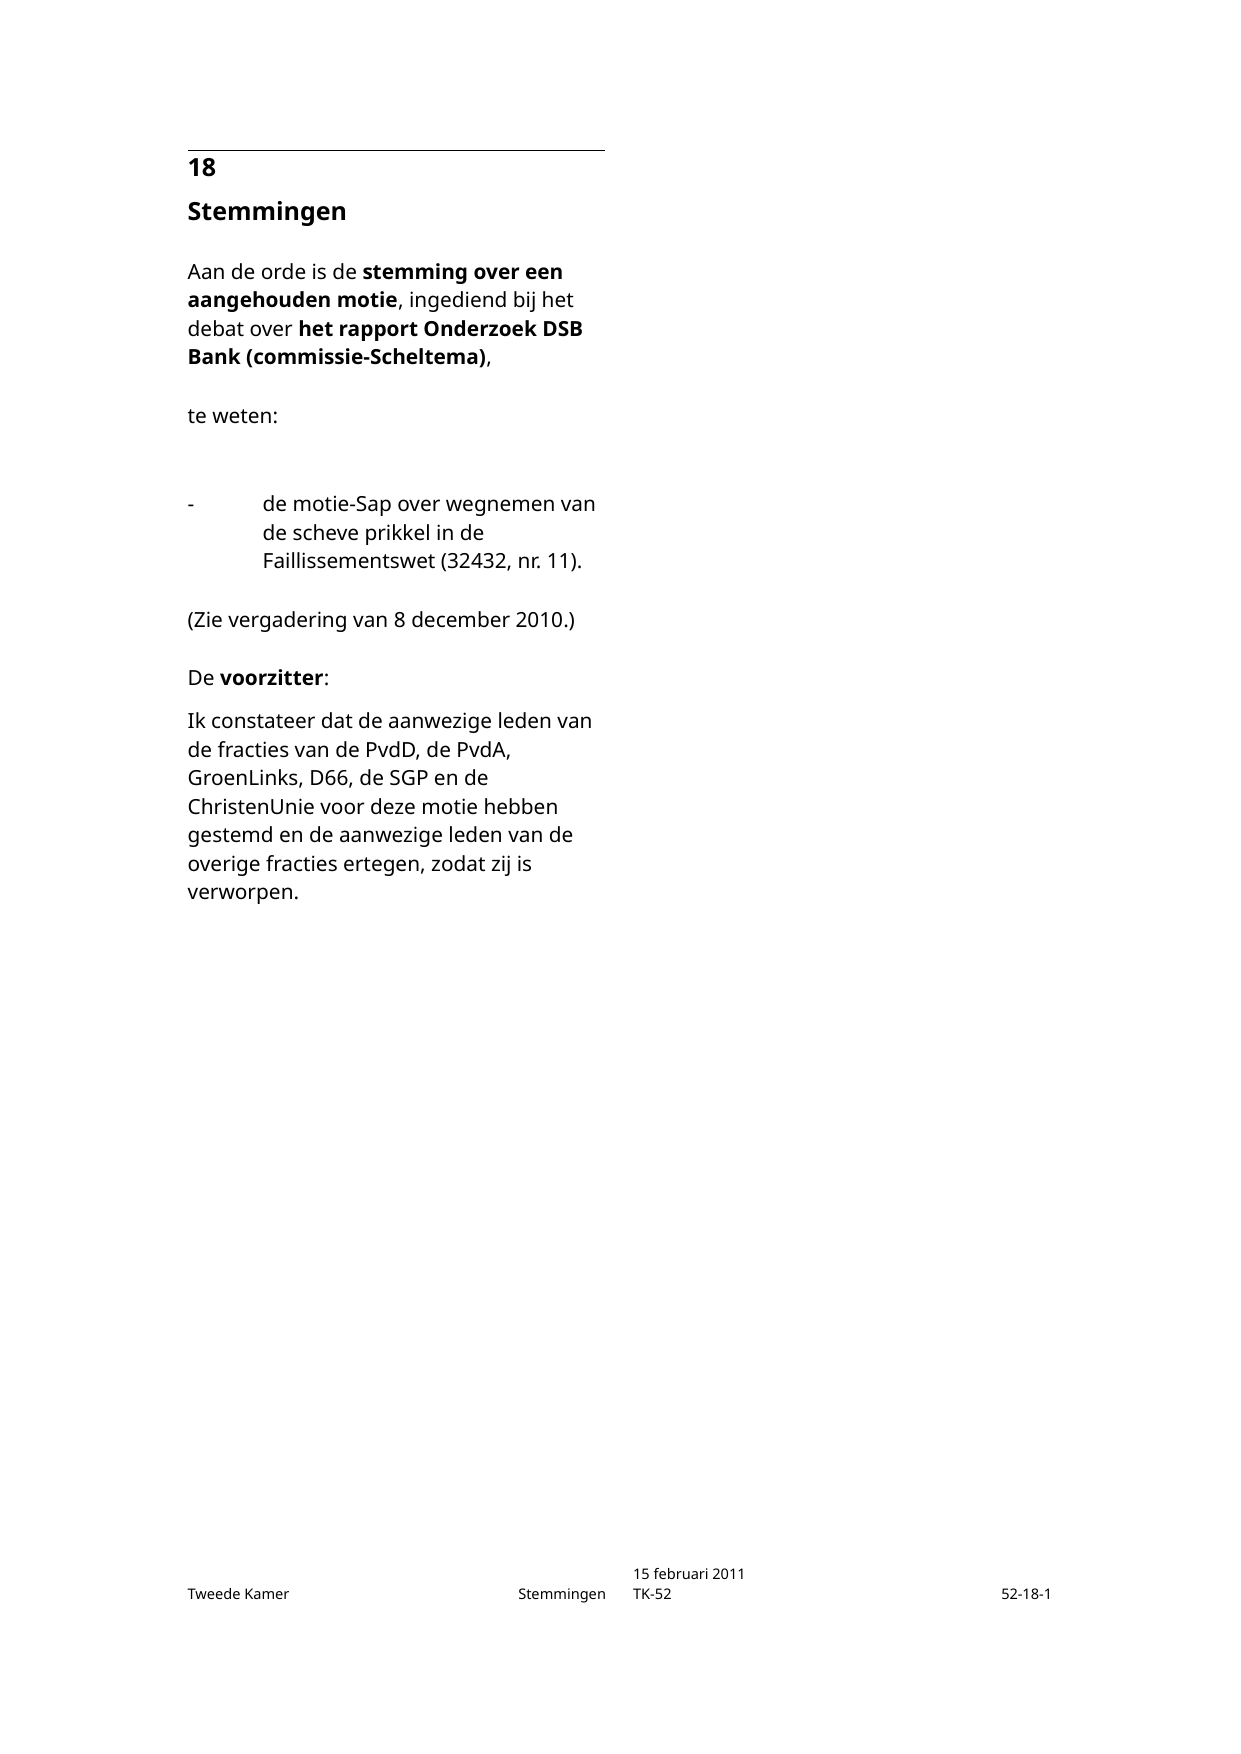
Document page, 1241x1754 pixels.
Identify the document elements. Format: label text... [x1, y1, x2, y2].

text De voorzitter: [187, 663, 605, 692]
text (Zie vergadering van 8 december 2010.) [187, 605, 605, 633]
text Stemmingen [187, 193, 605, 227]
text Ik constateer dat de aanwezige leden van de fracties van de PvdD, de PvdA, GroenLinks, D66, de SGP en de ChristenUnie voor deze motie hebben gestemd en de aanwezige leden van de overige fracties ertegen, zodat zij is verworpen. [187, 707, 605, 906]
text Aan de orde is de stemming over een aangehouden motie, ingediend bij het debat over het rapport Onderzoek DSB Bank (commissie-Scheltema), [187, 257, 605, 371]
text te weten: [187, 401, 605, 429]
text 18 [187, 151, 605, 184]
list de motie-Sap over wegnemen van de scheve prikkel in de Faillissementswet (32432, nr. 11). [187, 489, 605, 575]
